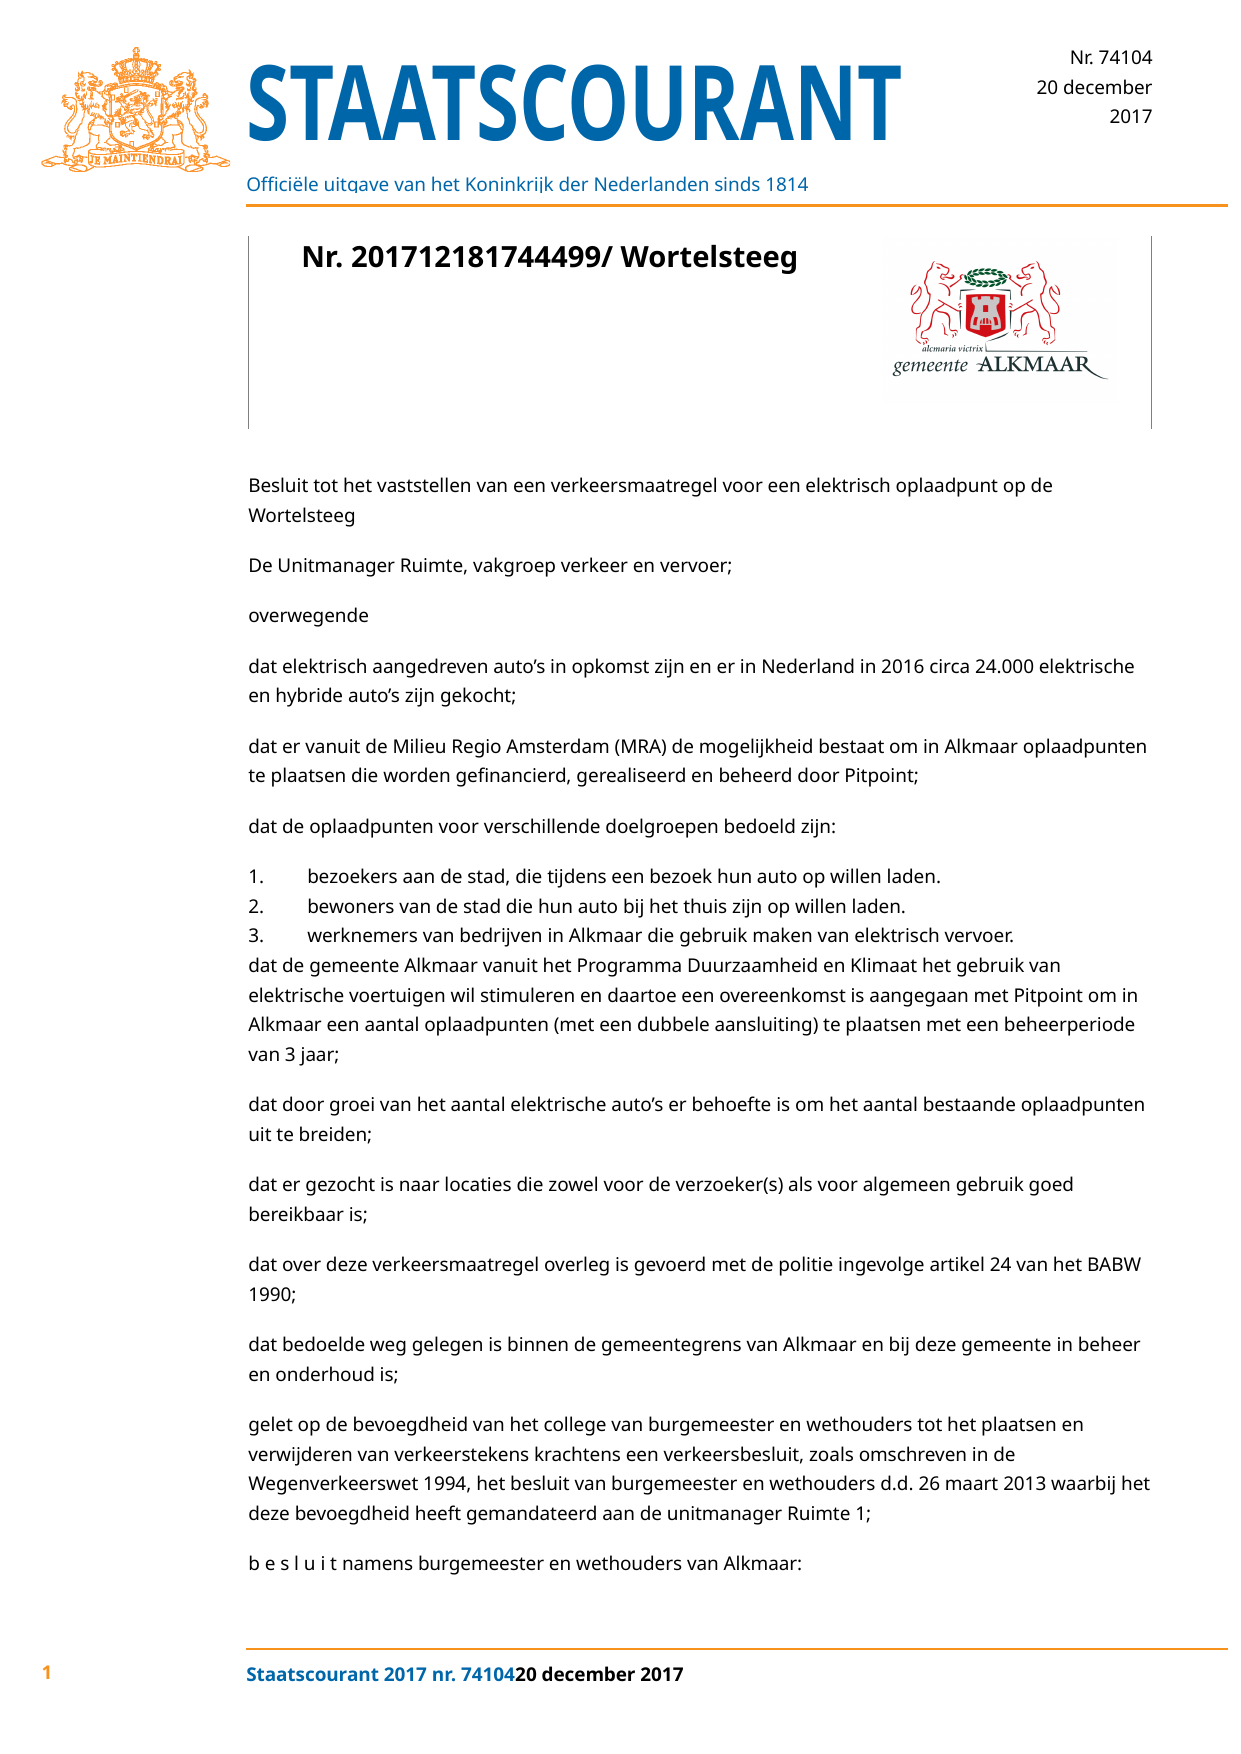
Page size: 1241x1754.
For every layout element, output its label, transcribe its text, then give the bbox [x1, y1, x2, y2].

text dat de oplaadpunten voor verschillende doelgroepen bedoeld zijn: [248, 813, 1152, 839]
list werknemers van bedrijven in Alkmaar die gebruik maken van elektrisch vervoer. [248, 923, 1152, 948]
text overwegende [248, 603, 1152, 628]
text dat bedoelde weg gelegen is binnen de gemeentegrens van Alkmaar en bij deze gemeente in beheer en onderhoud is; [248, 1331, 1152, 1387]
text dat door groei van het aantal elektrische auto’s er behoefte is om het aantal bestaande oplaadpunten uit te breiden; [248, 1091, 1152, 1147]
text dat de gemeente Alkmaar vanuit het Programma Duurzaamheid en Klimaat het gebruik van elektrische voertuigen wil stimuleren en daartoe een overeenkomst is aangegaan met Pitpoint om in Alkmaar een aantal oplaadpunten (met een dubbele aansluiting) te plaatsen met een beheerperiode van 3 jaar; [248, 952, 1152, 1067]
list bewoners van de stad die hun auto bij het thuis zijn op willen laden. [248, 893, 1152, 919]
picture [41, 47, 231, 172]
text dat er gezocht is naar locaties die zowel voor de verzoeker(s) als voor algemeen gebruik goed bereikbaar is; [248, 1171, 1152, 1227]
list bezoekers aan de stad, die tijdens een bezoek hun auto op willen laden. [248, 863, 1152, 889]
text Besluit tot het vaststellen van een verkeersmaatregel voor een elektrisch oplaadpunt op de Wortelsteeg [248, 472, 1152, 527]
text gelet op de bevoegdheid van het college van burgemeester en wethouders tot het plaatsen en verwijderen van verkeerstekens krachtens een verkeersbesluit, zoals omschreven in de Wegenverkeerswet 1994, het besluit van burgemeester en wethouders d.d. 26 maart 2013 waarbij het deze bevoegdheid heeft gemandateerd aan de unitmanager Ruimte 1; [248, 1411, 1152, 1526]
picture [882, 236, 1119, 404]
text De Unitmanager Ruimte, vakgroep verkeer en vervoer; [248, 552, 1152, 578]
text dat er vanuit de Milieu Regio Amsterdam (MRA) de mogelijkheid bestaat om in Alkmaar oplaadpunten te plaatsen die worden gefinancierd, gerealiseerd en beheerd door Pitpoint; [248, 733, 1152, 788]
text b e s l u i t namens burgemeester en wethouders van Alkmaar: [248, 1551, 1152, 1576]
text dat elektrisch aangedreven auto’s in opkomst zijn en er in Nederland in 2016 circa 24.000 elektrische en hybride auto’s zijn gekocht; [248, 653, 1152, 708]
table_header Nr. 201712181744499/ Wortelsteeg [249, 236, 850, 429]
table_header [850, 236, 1151, 429]
text dat over deze verkeersmaatregel overleg is gevoerd met de politie ingevolge artikel 24 van het BABW 1990; [248, 1251, 1152, 1307]
